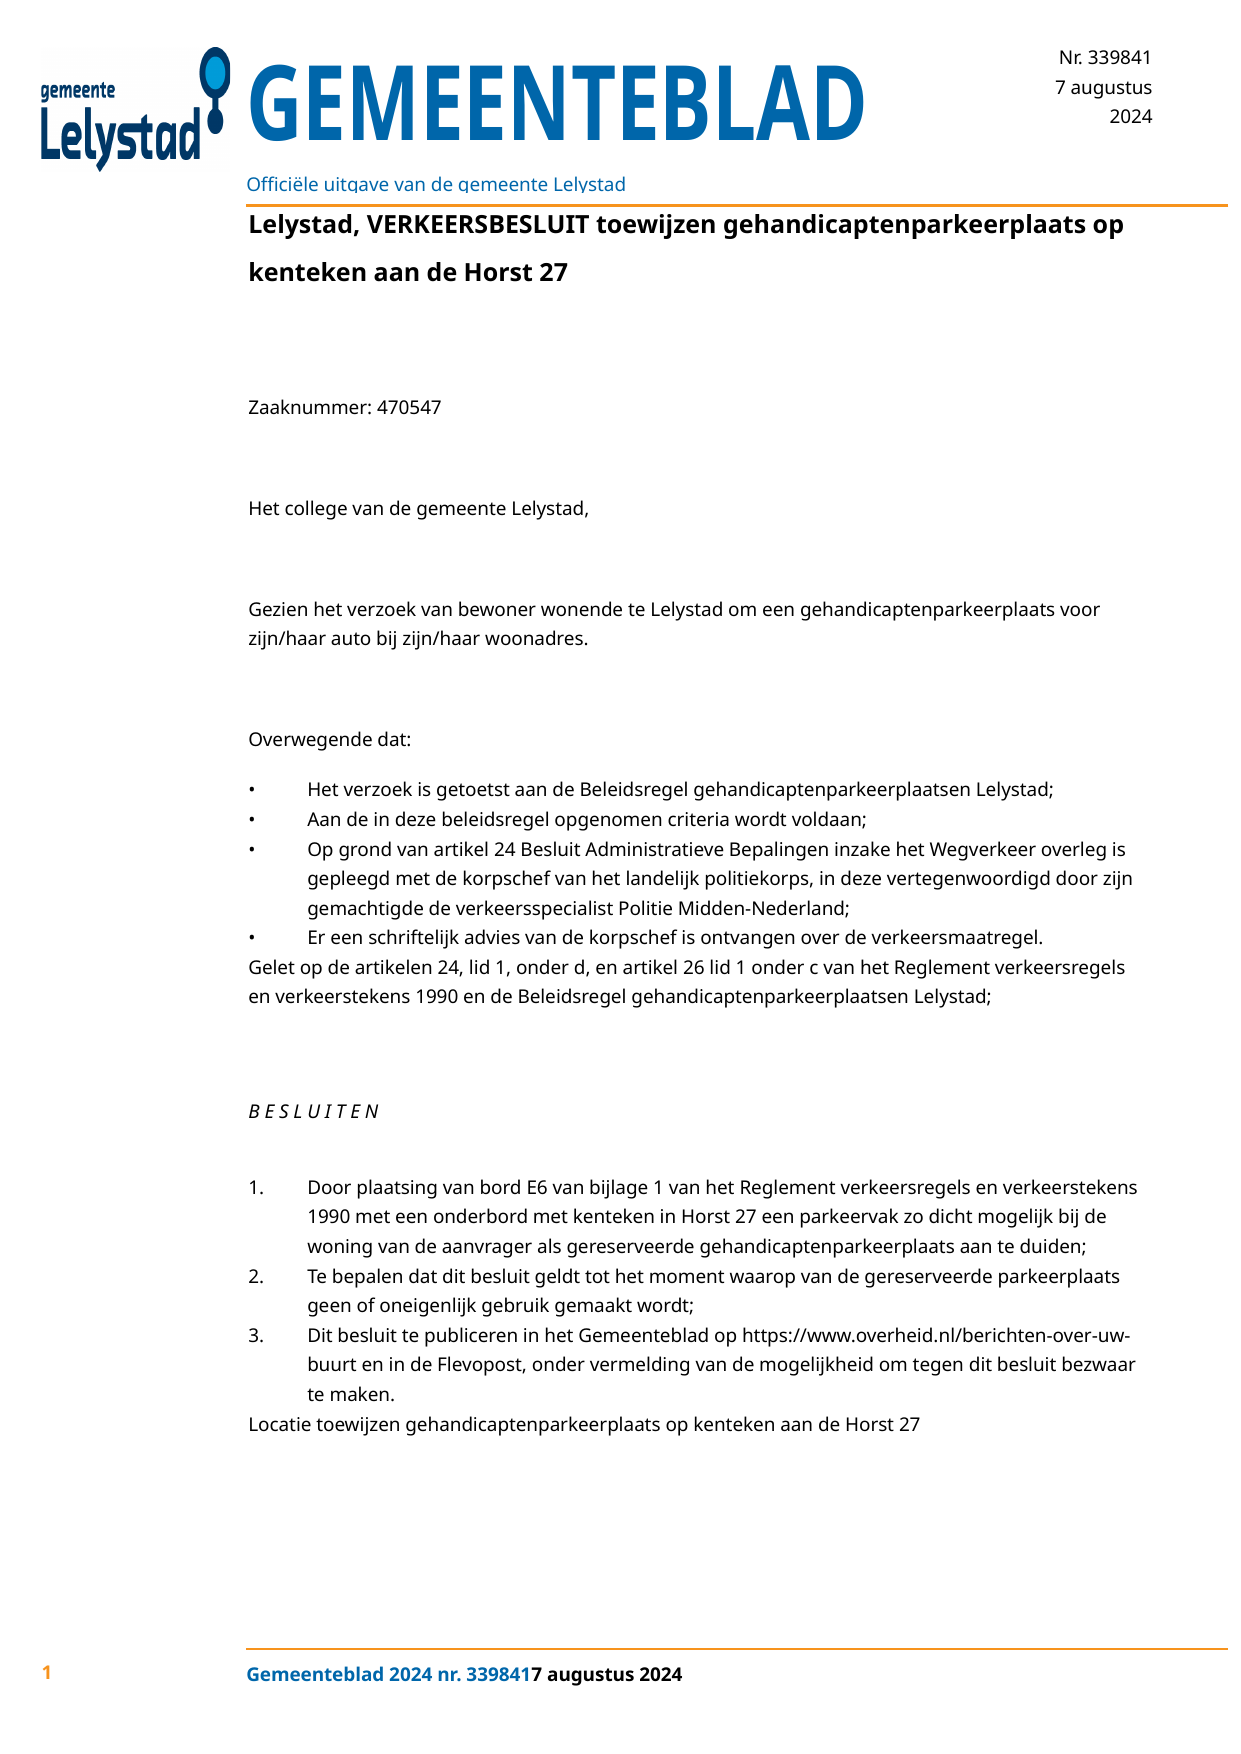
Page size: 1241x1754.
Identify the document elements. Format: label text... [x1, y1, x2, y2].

list Er een schriftelijk advies van de korpschef is ontvangen over de verkeersmaatregel. [248, 924, 1152, 950]
text Lelystad, VERKEERSBESLUIT toewijzen gehandicaptenparkeerplaats op kenteken aan de Horst 27 [248, 207, 1152, 288]
list Het verzoek is getoetst aan de Beleidsregel gehandicaptenparkeerplaatsen Lelystad; [248, 777, 1152, 802]
text Gelet op de artikelen 24, lid 1, onder d, en artikel 26 lid 1 onder c van het Reglement verkeersregels en verkeerstekens 1990 en de Beleidsregel gehandicaptenparkeerplaatsen Lelystad; [248, 954, 1152, 1009]
text Overwegende dat: [248, 726, 1152, 752]
list Te bepalen dat dit besluit geldt tot het moment waarop van de gereserveerde parkeerplaats geen of oneigenlijk gebruik gemaakt wordt; [248, 1263, 1152, 1318]
list Door plaatsing van bord E6 van bijlage 1 van het Reglement verkeersregels en verkeerstekens 1990 met een onderbord met kenteken in Horst 27 een parkeervak zo dicht mogelijk bij de woning van de aanvrager als gereserveerde gehandicaptenparkeerplaats aan te duiden; [248, 1174, 1152, 1259]
text Het college van de gemeente Lelystad, [248, 495, 1152, 521]
list Dit besluit te publiceren in het Gemeenteblad op https://www.overheid.nl/berichten-over-uw-buurt en in de Flevopost, onder vermelding van de mogelijkheid om tegen dit besluit bezwaar te maken. [248, 1322, 1152, 1407]
list Aan de in deze beleidsregel opgenomen criteria wordt voldaan; [248, 806, 1152, 832]
text Locatie toewijzen gehandicaptenparkeerplaats op kenteken aan de Horst 27 [248, 1411, 1152, 1437]
picture [41, 47, 231, 172]
list Op grond van artikel 24 Besluit Administratieve Bepalingen inzake het Wegverkeer overleg is gepleegd met de korpschef van het landelijk politiekorps, in deze vertegenwoordigd door zijn gemachtigde de verkeersspecialist Politie Midden-Nederland; [248, 836, 1152, 921]
text Zaaknummer: 470547 [248, 394, 1152, 420]
text B E S L U I T E N [248, 1098, 1152, 1124]
text Gezien het verzoek van bewoner wonende te Lelystad om een gehandicaptenparkeerplaats voor zijn/haar auto bij zijn/haar woonadres. [248, 596, 1152, 651]
